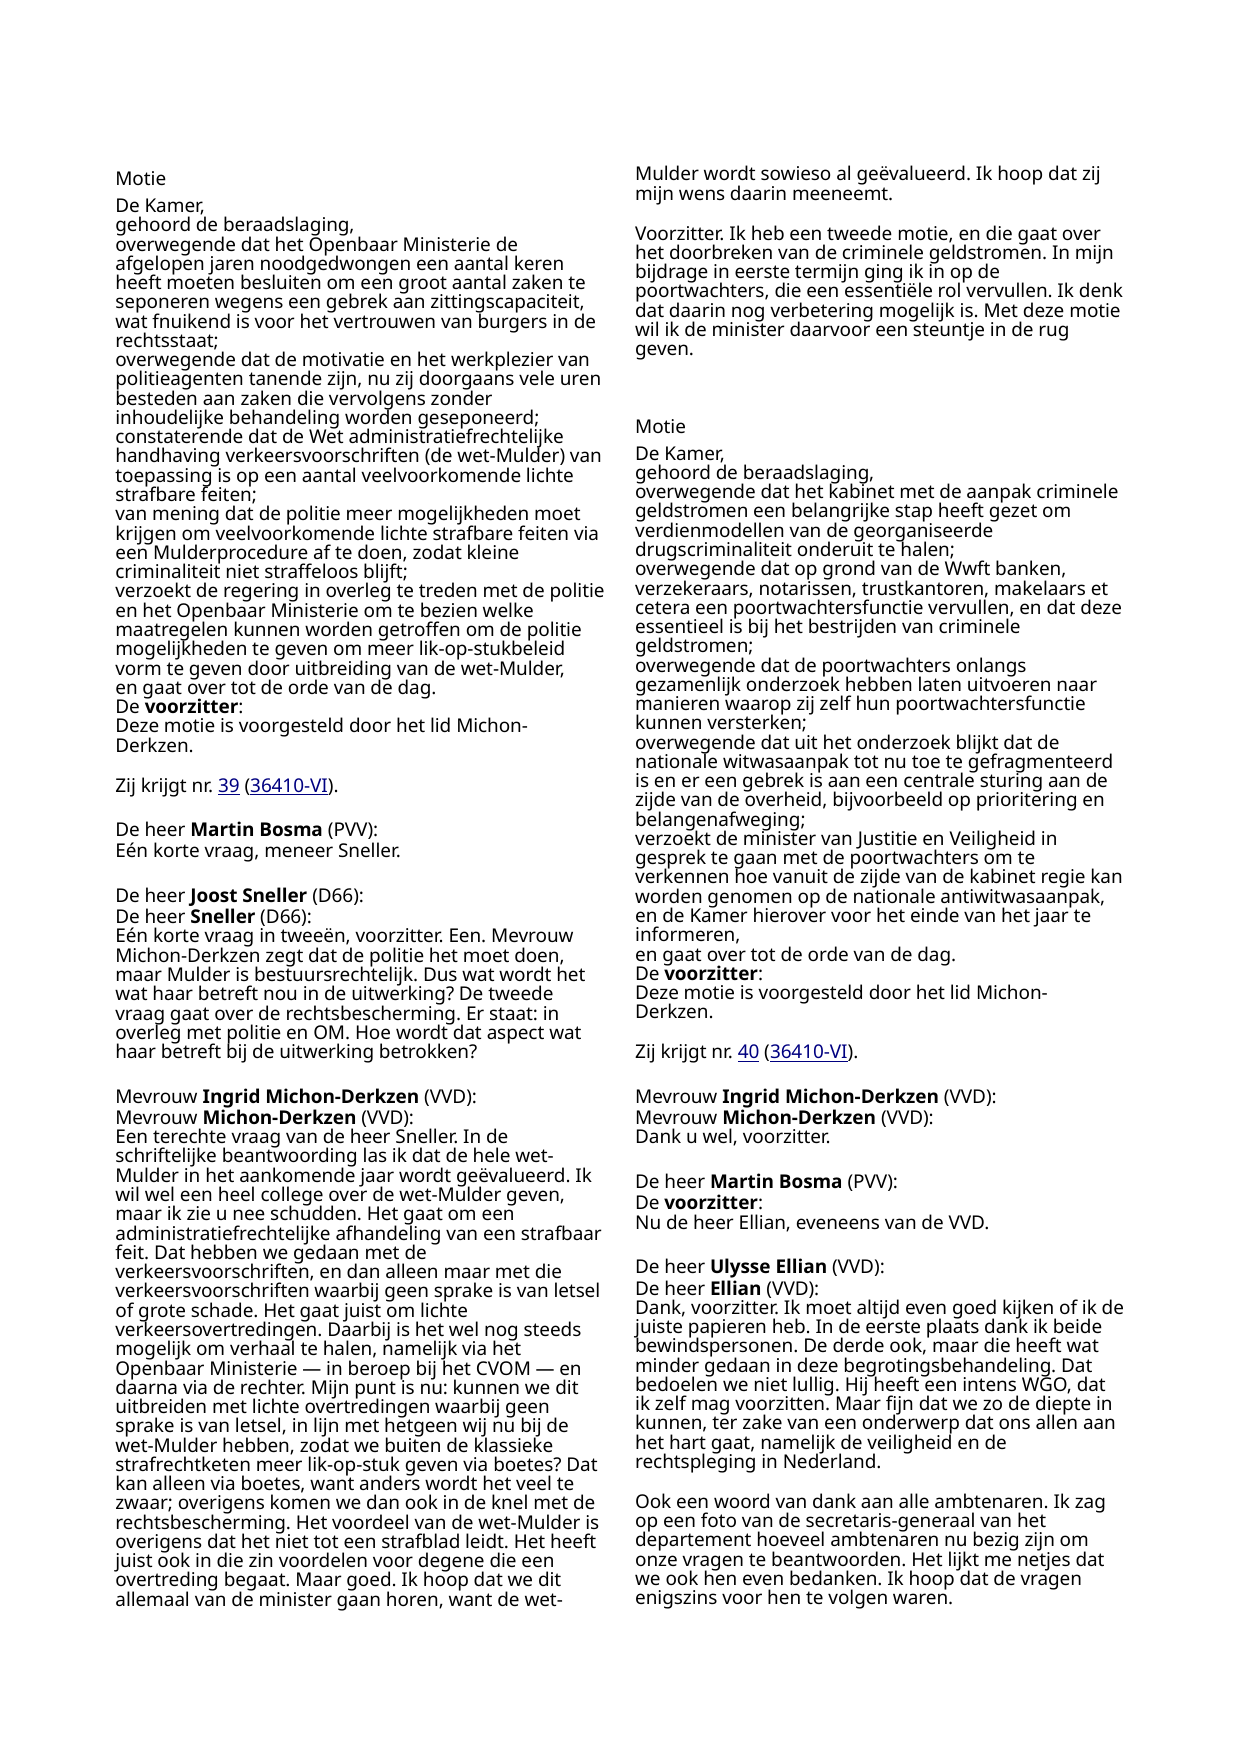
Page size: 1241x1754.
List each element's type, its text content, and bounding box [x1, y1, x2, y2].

text De heer Martin Bosma (PVV): [115, 817, 605, 842]
text Mevrouw Ingrid Michon-Derkzen (VVD): [635, 1083, 1125, 1109]
text verzoekt de regering in overleg te treden met de politie en het Openbaar Ministerie om te bezien welke maatregelen kunnen worden getroffen om de politie mogelijkheden te geven om meer lik-op-stukbeleid vorm te geven door uitbreiding van de wet-Mulder, [115, 582, 605, 679]
text De heer Joost Sneller (D66): [115, 882, 605, 908]
text overwegende dat de poortwachters onlangs gezamenlijk onderzoek hebben laten uitvoeren naar manieren waarop zij zelf hun poortwachtersfunctie kunnen versterken; [635, 657, 1125, 734]
text De voorzitter: [635, 1194, 1125, 1214]
text Mevrouw Ingrid Michon-Derkzen (VVD): [115, 1083, 605, 1109]
text Mevrouw Michon-Derkzen (VVD): [635, 1109, 1125, 1128]
text Zij krijgt nr. 39 (36410-VI). [115, 777, 605, 796]
text constaterende dat de Wet administratiefrechtelijke handhaving verkeersvoorschriften (de wet-Mulder) van toepassing is op een aantal veelvoorkomende lichte strafbare feiten; [115, 428, 605, 505]
text De heer Ulysse Ellian (VVD): [635, 1254, 1125, 1279]
text De voorzitter: [635, 965, 1125, 984]
text De heer Sneller (D66): [115, 908, 605, 927]
text Ook een woord van dank aan alle ambtenaren. Ik zag op een foto van de secretaris-generaal van het departement hoeveel ambtenaren nu bezig zijn om onze vragen te beantwoorden. Het lijkt me netjes dat we ook hen even bedanken. Ik hoop dat de vragen enigszins voor hen te volgen waren. [635, 1493, 1125, 1608]
text gehoord de beraadslaging, [115, 216, 605, 236]
text De Kamer, [115, 197, 605, 216]
text De heer Martin Bosma (PVV): [635, 1169, 1125, 1194]
text De Kamer, [635, 444, 1125, 464]
text De heer Ellian (VVD): [635, 1279, 1125, 1299]
text Zij krijgt nr. 40 (36410-VI). [635, 1043, 1125, 1063]
text Eén korte vraag in tweeën, voorzitter. Een. Mevrouw Michon-Derkzen zegt dat de politie het moet doen, maar Mulder is bestuursrechtelijk. Dus wat wordt het wat haar betreft nou in de uitwerking? De tweede vraag gaat over de rechtsbescherming. Er staat: in overleg met politie en OM. Hoe wordt dat aspect wat haar betreft bij de uitwerking betrokken? [115, 927, 605, 1062]
text overwegende dat de motivatie en het werkplezier van politieagenten tanende zijn, nu zij doorgaans vele uren besteden aan zaken die vervolgens zonder inhoudelijke behandeling worden geseponeerd; [115, 351, 605, 428]
text Deze motie is voorgesteld door het lid Michon-Derkzen. [635, 984, 1125, 1023]
text overwegende dat op grond van de Wwft banken, verzekeraars, notarissen, trustkantoren, makelaars et cetera een poortwachtersfunctie vervullen, en dat deze essentieel is bij het bestrijden van criminele geldstromen; [635, 560, 1125, 657]
text Een terechte vraag van de heer Sneller. In de schriftelijke beantwoording las ik dat de hele wet-Mulder in het aankomende jaar wordt geëvalueerd. Ik wil wel een heel college over de wet-Mulder geven, maar ik zie u nee schudden. Het gaat om een administratiefrechtelijke afhandeling van een strafbaar feit. Dat hebben we gedaan met de verkeersvoorschriften, en dan alleen maar met die verkeersvoorschriften waarbij geen sprake is van letsel of grote schade. Het gaat juist om lichte verkeersovertredingen. Daarbij is het wel nog steeds mogelijk om verhaal te halen, namelijk via het Openbaar Ministerie — in beroep bij het CVOM — en daarna via de rechter. Mijn punt is nu: kunnen we dit uitbreiden met lichte overtredingen waarbij geen sprake is van letsel, in lijn met hetgeen wij nu bij de wet-Mulder hebben, zodat we buiten de klassieke strafrechtketen meer lik-op-stuk geven via boetes? Dat kan alleen via boetes, want anders wordt het veel te zwaar; overigens komen we dan ook in de knel met de rechtsbescherming. Het voordeel van de wet-Mulder is overigens dat het niet tot een strafblad leidt. Het heeft juist ook in die zin voordelen voor degene die een overtreding begaat. Maar goed. Ik hoop dat we dit allemaal van de minister gaan horen, want de wet- [115, 1128, 605, 1610]
text overwegende dat uit het onderzoek blijkt dat de nationale witwasaanpak tot nu toe te gefragmenteerd is en er een gebrek is aan een centrale sturing aan de zijde van de overheid, bijvoorbeeld op prioritering en belangenafweging; [635, 734, 1125, 830]
text Motie [115, 165, 605, 191]
text Eén korte vraag, meneer Sneller. [115, 842, 605, 862]
text van mening dat de politie meer mogelijkheden moet krijgen om veelvoorkomende lichte strafbare feiten via een Mulderprocedure af te doen, zodat kleine criminaliteit niet straffeloos blijft; [115, 505, 605, 582]
text en gaat over tot de orde van de dag. [115, 679, 605, 698]
text Dank, voorzitter. Ik moet altijd even goed kijken of ik de juiste papieren heb. In de eerste plaats dank ik beide bewindspersonen. De derde ook, maar die heeft wat minder gedaan in deze begrotingsbehandeling. Dat bedoelen we niet lullig. Hij heeft een intens WGO, dat ik zelf mag voorzitten. Maar fijn dat we zo de diepte in kunnen, ter zake van een onderwerp dat ons allen aan het hart gaat, namelijk de veiligheid en de rechtspleging in Nederland. [635, 1299, 1125, 1472]
text verzoekt de minister van Justitie en Veiligheid in gesprek te gaan met de poortwachters om te verkennen hoe vanuit de zijde van de kabinet regie kan worden genomen op de nationale antiwitwasaanpak, en de Kamer hierover voor het einde van het jaar te informeren, [635, 830, 1125, 946]
text De voorzitter: [115, 698, 605, 717]
text Motie [635, 413, 1125, 439]
text Mulder wordt sowieso al geëvalueerd. Ik hoop dat zij mijn wens daarin meeneemt. [635, 165, 1125, 204]
text en gaat over tot de orde van de dag. [635, 946, 1125, 965]
text Dank u wel, voorzitter. [635, 1128, 1125, 1148]
text gehoord de beraadslaging, [635, 464, 1125, 483]
text Mevrouw Michon-Derkzen (VVD): [115, 1109, 605, 1128]
text overwegende dat het kabinet met de aanpak criminele geldstromen een belangrijke stap heeft gezet om verdienmodellen van de georganiseerde drugscriminaliteit onderuit te halen; [635, 483, 1125, 560]
text Deze motie is voorgesteld door het lid Michon-Derkzen. [115, 717, 605, 756]
text overwegende dat het Openbaar Ministerie de afgelopen jaren noodgedwongen een aantal keren heeft moeten besluiten om een groot aantal zaken te seponeren wegens een gebrek aan zittingscapaciteit, wat fnuikend is voor het vertrouwen van burgers in de rechtsstaat; [115, 236, 605, 351]
text Voorzitter. Ik heb een tweede motie, en die gaat over het doorbreken van de criminele geldstromen. In mijn bijdrage in eerste termijn ging ik in op de poortwachters, die een essentiële rol vervullen. Ik denk dat daarin nog verbetering mogelijk is. Met deze motie wil ik de minister daarvoor een steuntje in de rug geven. [635, 224, 1125, 359]
text Nu de heer Ellian, eveneens van de VVD. [635, 1214, 1125, 1233]
